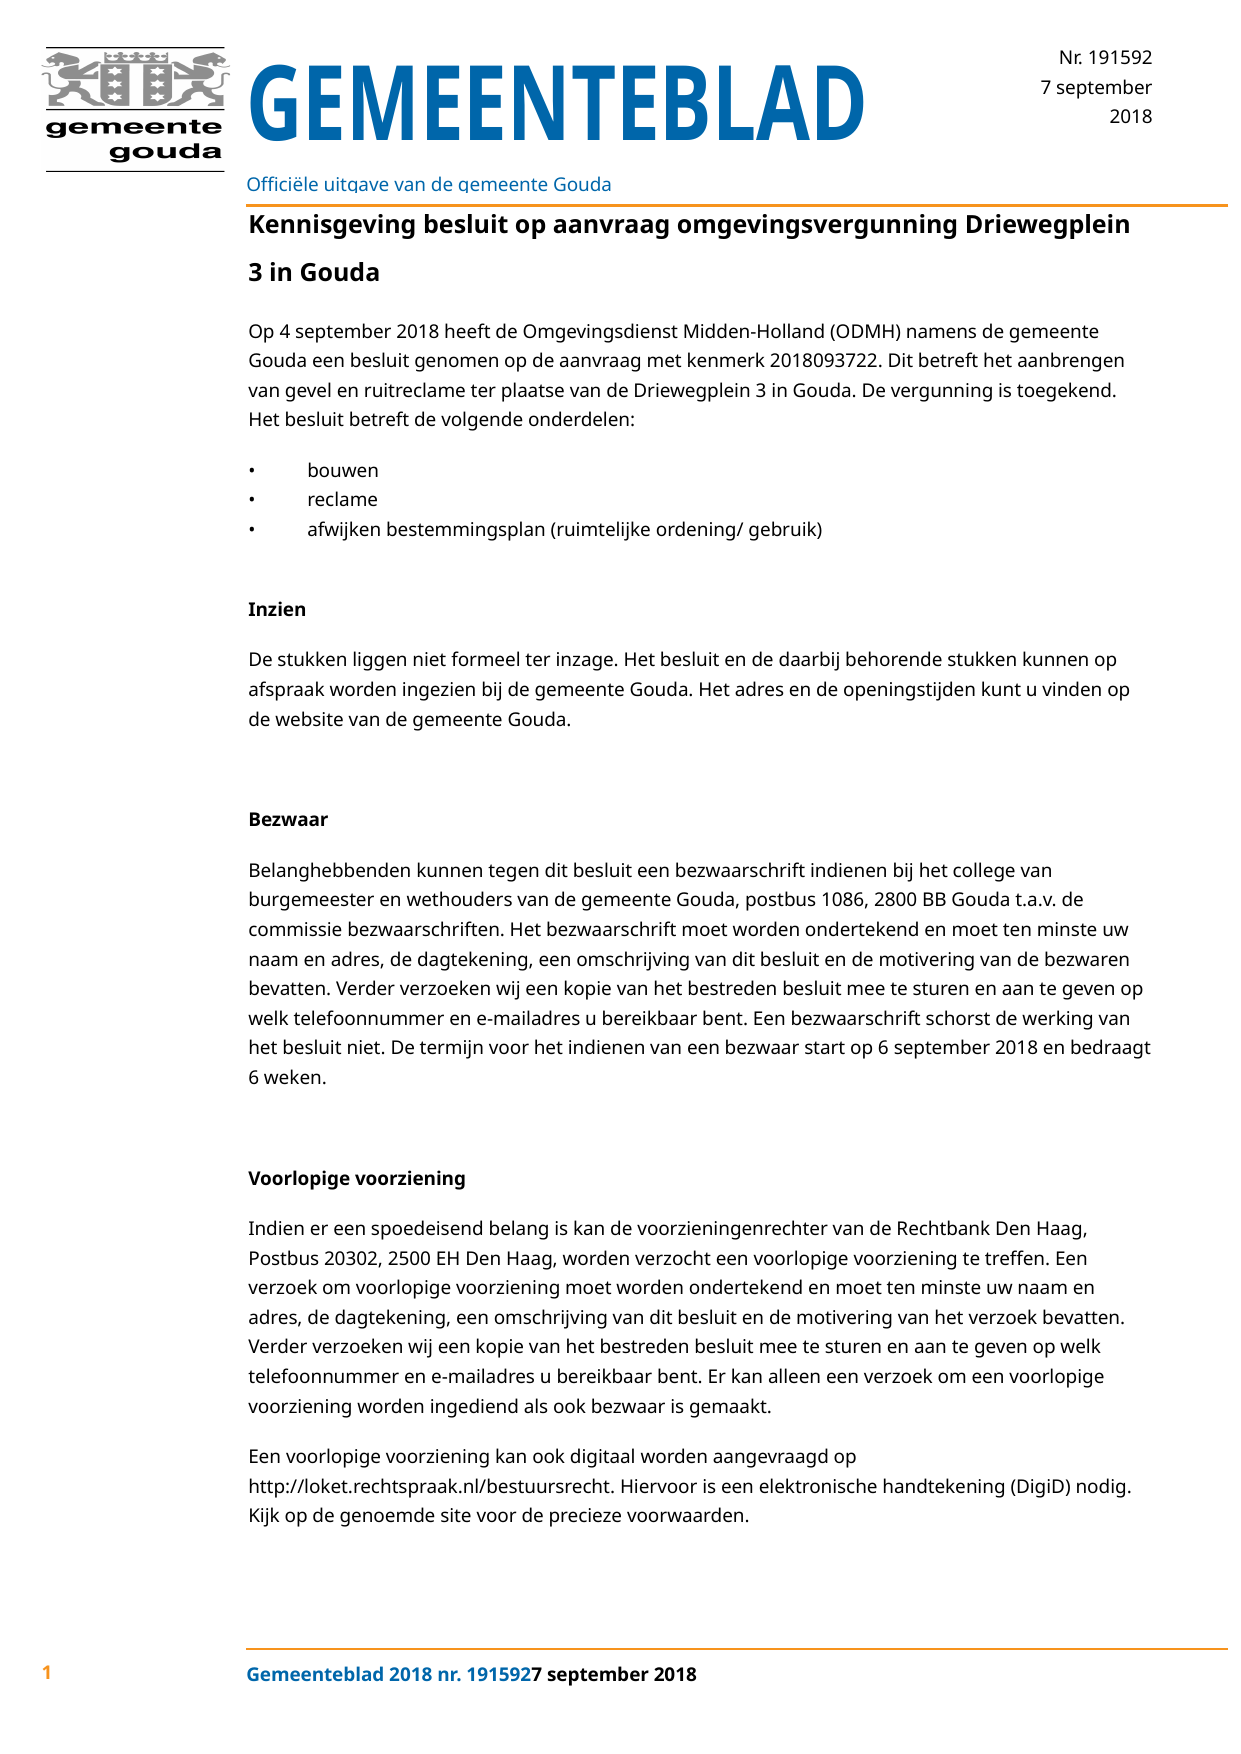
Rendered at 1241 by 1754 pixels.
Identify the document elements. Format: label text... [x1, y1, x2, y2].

list afwijken bestemmingsplan (ruimtelijke ordening/ gebruik) [248, 516, 1152, 542]
text Inzien [248, 596, 1152, 622]
list bouwen [248, 457, 1152, 483]
text Bezwaar [248, 807, 1152, 832]
text Een voorlopige voorziening kan ook digitaal worden aangevraagd op http://loket.rechtspraak.nl/bestuursrecht. Hiervoor is een elektronische handtekening (DigiD) nodig. Kijk op de genoemde site voor de precieze voorwaarden. [248, 1443, 1152, 1528]
text Voorlopige voorziening [248, 1165, 1152, 1191]
text Indien er een spoedeisend belang is kan de voorzieningenrechter van de Rechtbank Den Haag, Postbus 20302, 2500 EH Den Haag, worden verzocht een voorlopige voorziening te treffen. Een verzoek om voorlopige voorziening moet worden ondertekend en moet ten minste uw naam en adres, de dagtekening, een omschrijving van dit besluit en de motivering van het verzoek bevatten. Verder verzoeken wij een kopie van het bestreden besluit mee te sturen en aan te geven op welk telefoonnummer en e-mailadres u bereikbaar bent. Er kan alleen een verzoek om een voorlopige voorziening worden ingediend als ook bezwaar is gemaakt. [248, 1215, 1152, 1419]
text Belanghebbenden kunnen tegen dit besluit een bezwaarschrift indienen bij het college van burgemeester en wethouders van de gemeente Gouda, postbus 1086, 2800 BB Gouda t.a.v. de commissie bezwaarschriften. Het bezwaarschrift moet worden ondertekend en moet ten minste uw naam en adres, de dagtekening, een omschrijving van dit besluit en de motivering van de bezwaren bevatten. Verder verzoeken wij een kopie van het bestreden besluit mee te sturen en aan te geven op welk telefoonnummer en e-mailadres u bereikbaar bent. Een bezwaarschrift schorst de werking van het besluit niet. De termijn voor het indienen van een bezwaar start op 6 september 2018 en bedraagt 6 weken. [248, 857, 1152, 1090]
list reclame [248, 487, 1152, 512]
picture [41, 47, 231, 172]
text De stukken liggen niet formeel ter inzage. Het besluit en de daarbij behorende stukken kunnen op afspraak worden ingezien bij de gemeente Gouda. Het adres en de openingstijden kunt u vinden op de website van de gemeente Gouda. [248, 647, 1152, 732]
text Kennisgeving besluit op aanvraag omgevingsvergunning Driewegplein 3 in Gouda [248, 207, 1152, 288]
text Op 4 september 2018 heeft de Omgevingsdienst Midden-Holland (ODMH) namens de gemeente Gouda een besluit genomen op de aanvraag met kenmerk 2018093722. Dit betreft het aanbrengen van gevel en ruitreclame ter plaatse van de Driewegplein 3 in Gouda. De vergunning is toegekend. Het besluit betreft de volgende onderdelen: [248, 318, 1152, 432]
